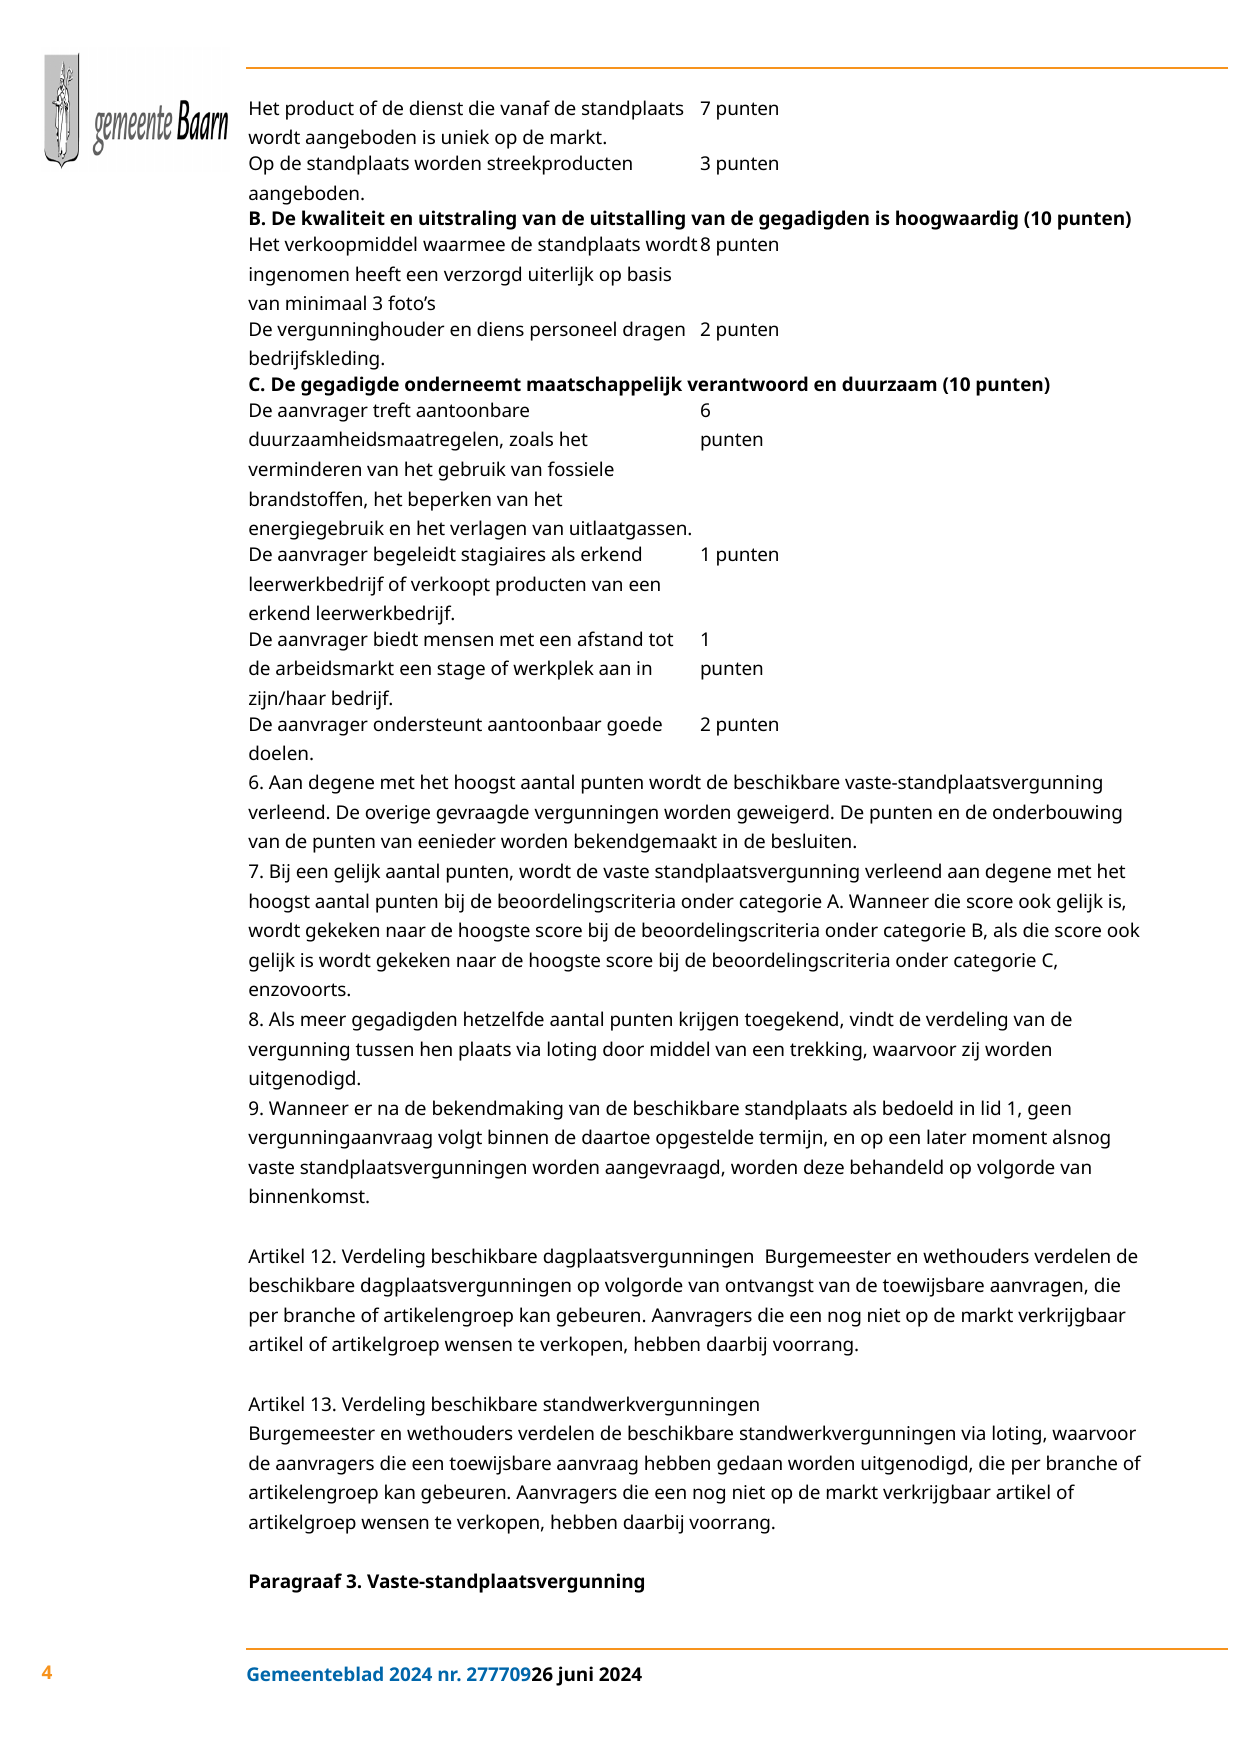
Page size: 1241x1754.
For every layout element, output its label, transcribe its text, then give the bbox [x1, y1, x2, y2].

table_cell 1 punten [700, 541, 1152, 626]
table_cell De aanvrager begeleidt stagiaires als erkend leerwerkbedrijf of verkoopt producten van een erkend leerwerkbedrijf. [248, 541, 700, 626]
text Burgemeester en wethouders verdelen de beschikbare standwerkvergunningen via loting, waarvoor de aanvragers die een toewijsbare aanvraag hebben gedaan worden uitgenodigd, die per branche of artikelengroep kan gebeuren. Aanvragers die een nog niet op de markt verkrijgbaar artikel of artikelgroep wensen te verkopen, hebben daarbij voorrang. [248, 1420, 1152, 1535]
picture [41, 47, 231, 172]
table_cell C. De gegadigde onderneemt maatschappelijk verantwoord en duurzaam (10 punten) [248, 371, 1152, 397]
table_cell Het product of de dienst die vanaf de standplaats wordt aangeboden is uniek op de markt. [248, 95, 700, 150]
table_cell Op de standplaats worden streekproducten aangeboden. [248, 150, 700, 205]
table_cell 3 punten [700, 150, 1152, 205]
text 8. Als meer gegadigden hetzelfde aantal punten krijgen toegekend, vindt de verdeling van de vergunning tussen hen plaats via loting door middel van een trekking, waarvoor zij worden uitgenodigd. [248, 1006, 1152, 1091]
table_cell 2 punten [700, 316, 1152, 371]
text Artikel 12. Verdeling beschikbare dagplaatsvergunningen Burgemeester en wethouders verdelen de beschikbare dagplaatsvergunningen op volgorde van ontvangst van de toewijsbare aanvragen, die per branche of artikelengroep kan gebeuren. Aanvragers die een nog niet op de markt verkrijgbaar artikel of artikelgroep wensen te verkopen, hebben daarbij voorrang. [248, 1243, 1152, 1357]
text Paragraaf 3. Vaste-standplaatsvergunning [248, 1568, 1152, 1594]
text 9. Wanneer er na de bekendmaking van de beschikbare standplaats als bedoeld in lid 1, geen vergunningaanvraag volgt binnen de daartoe opgestelde termijn, en op een later moment alsnog vaste standplaatsvergunningen worden aangevraagd, worden deze behandeld op volgorde van binnenkomst. [248, 1095, 1152, 1209]
text 6. Aan degene met het hoogst aantal punten wordt de beschikbare vaste-standplaatsvergunning verleend. De overige gevraagde vergunningen worden geweigerd. De punten en de onderbouwing van de punten van eenieder worden bekendgemaakt in de besluiten. [248, 769, 1152, 854]
table_cell De aanvrager ondersteunt aantoonbaar goede doelen. [248, 711, 700, 766]
table_cell 7 punten [700, 95, 1152, 150]
text Artikel 13. Verdeling beschikbare standwerkvergunningen [248, 1391, 1152, 1416]
table_cell 6 punten [700, 397, 1152, 541]
table_cell De aanvrager treft aantoonbare duurzaamheidsmaatregelen, zoals het verminderen van het gebruik van fossiele brandstoffen, het beperken van het energiegebruik en het verlagen van uitlaatgassen. [248, 397, 700, 541]
table_cell 8 punten [700, 231, 1152, 316]
table_cell De vergunninghouder en diens personeel dragen bedrijfskleding. [248, 316, 700, 371]
table_cell 2 punten [700, 711, 1152, 766]
table_cell B. De kwaliteit en uitstraling van de uitstalling van de gegadigden is hoogwaardig (10 punten) [248, 205, 1152, 231]
table_cell 1 punten [700, 626, 1152, 711]
table_cell De aanvrager biedt mensen met een afstand tot de arbeidsmarkt een stage of werkplek aan in zijn/haar bedrijf. [248, 626, 700, 711]
text 7. Bij een gelijk aantal punten, wordt de vaste standplaatsvergunning verleend aan degene met het hoogst aantal punten bij de beoordelingscriteria onder categorie A. Wanneer die score ook gelijk is, wordt gekeken naar de hoogste score bij de beoordelingscriteria onder categorie B, als die score ook gelijk is wordt gekeken naar de hoogste score bij de beoordelingscriteria onder categorie C, enzovoorts. [248, 858, 1152, 1002]
table_cell Het verkoopmiddel waarmee de standplaats wordt ingenomen heeft een verzorgd uiterlijk op basis van minimaal 3 foto’s [248, 231, 700, 316]
